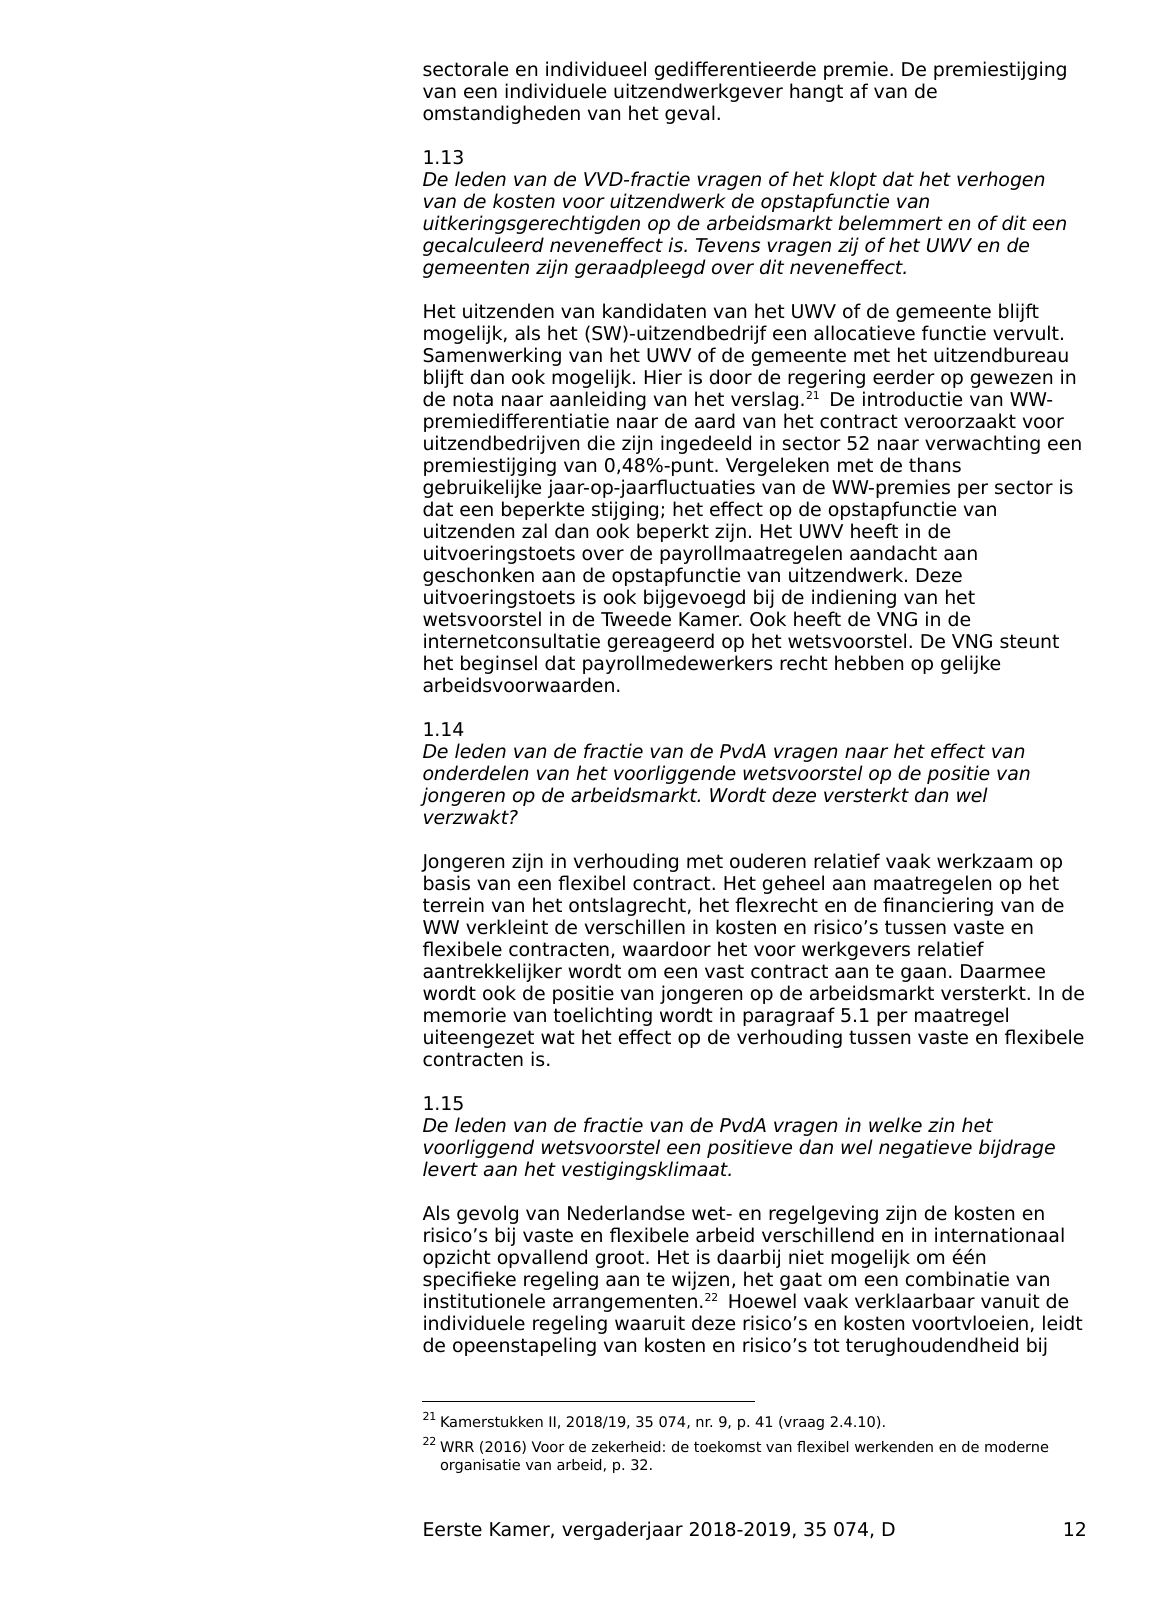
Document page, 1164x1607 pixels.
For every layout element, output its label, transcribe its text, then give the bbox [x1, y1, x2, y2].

text 1.15 [422, 1093, 1087, 1115]
text Jongeren zijn in verhouding met ouderen relatief vaak werkzaam op basis van een flexibel contract. Het geheel aan maatregelen op het terrein van het ontslagrecht, het flexrecht en de financiering van de WW verkleint de verschillen in kosten en risico’s tussen vaste en flexibele contracten, waardoor het voor werkgevers relatief aantrekkelijker wordt om een vast contract aan te gaan. Daarmee wordt ook de positie van jongeren op de arbeidsmarkt versterkt. In de memorie van toelichting wordt in paragraaf 5.1 per maatregel uiteengezet wat het effect op de verhouding tussen vaste en flexibele contracten is. [422, 851, 1087, 1071]
text sectorale en individueel gedifferentieerde premie. De premiestijging van een individuele uitzendwerkgever hangt af van de omstandigheden van het geval. [422, 59, 1087, 125]
text Als gevolg van Nederlandse wet- en regelgeving zijn de kosten en risico’s bij vaste en flexibele arbeid verschillend en in internationaal opzicht opvallend groot. Het is daarbij niet mogelijk om één specifieke regeling aan te wijzen, het gaat om een combinatie van institutionele arrangementen. Hoewel vaak verklaarbaar vanuit de individuele regeling waaruit deze risico’s en kosten voortvloeien, leidt de opeenstapeling van kosten en risico’s tot terughoudendheid bij [422, 1203, 1087, 1357]
text De leden van de VVD-fractie vragen of het klopt dat het verhogen van de kosten voor uitzendwerk de opstapfunctie van uitkeringsgerechtigden op de arbeidsmarkt belemmert en of dit een gecalculeerd neveneffect is. Tevens vragen zij of het UWV en de gemeenten zijn geraadpleegd over dit neveneffect. [422, 169, 1087, 279]
text De leden van de fractie van de PvdA vragen naar het effect van onderdelen van het voorliggende wetsvoorstel op de positie van jongeren op de arbeidsmarkt. Wordt deze versterkt dan wel verzwakt? [422, 741, 1087, 829]
text De leden van de fractie van de PvdA vragen in welke zin het voorliggend wetsvoorstel een positieve dan wel negatieve bijdrage levert aan het vestigingsklimaat. [422, 1115, 1087, 1181]
text WRR (2016) Voor de zekerheid: de toekomst van flexibel werkenden en de moderne organisatie van arbeid, p. 32. [422, 1435, 1087, 1474]
text 1.13 [422, 147, 1087, 169]
text Kamerstukken II, 2018/19, 35 074, nr. 9, p. 41 (vraag 2.4.10). [422, 1410, 1087, 1432]
text 1.14 [422, 719, 1087, 741]
text Het uitzenden van kandidaten van het UWV of de gemeente blijft mogelijk, als het (SW)-uitzendbedrijf een allocatieve functie vervult. Samenwerking van het UWV of de gemeente met het uitzendbureau blijft dan ook mogelijk. Hier is door de regering eerder op gewezen in de nota naar aanleiding van het verslag. De introductie van WW-premiedifferentiatie naar de aard van het contract veroorzaakt voor uitzendbedrijven die zijn ingedeeld in sector 52 naar verwachting een premiestijging van 0,48%-punt. Vergeleken met de thans gebruikelijke jaar-op-jaarfluctuaties van de WW-premies per sector is dat een beperkte stijging; het effect op de opstapfunctie van uitzenden zal dan ook beperkt zijn. Het UWV heeft in de uitvoeringstoets over de payrollmaatregelen aandacht aan geschonken aan de opstapfunctie van uitzendwerk. Deze uitvoeringstoets is ook bijgevoegd bij de indiening van het wetsvoorstel in de Tweede Kamer. Ook heeft de VNG in de internetconsultatie gereageerd op het wetsvoorstel. De VNG steunt het beginsel dat payrollmedewerkers recht hebben op gelijke arbeidsvoorwaarden. [422, 301, 1087, 697]
